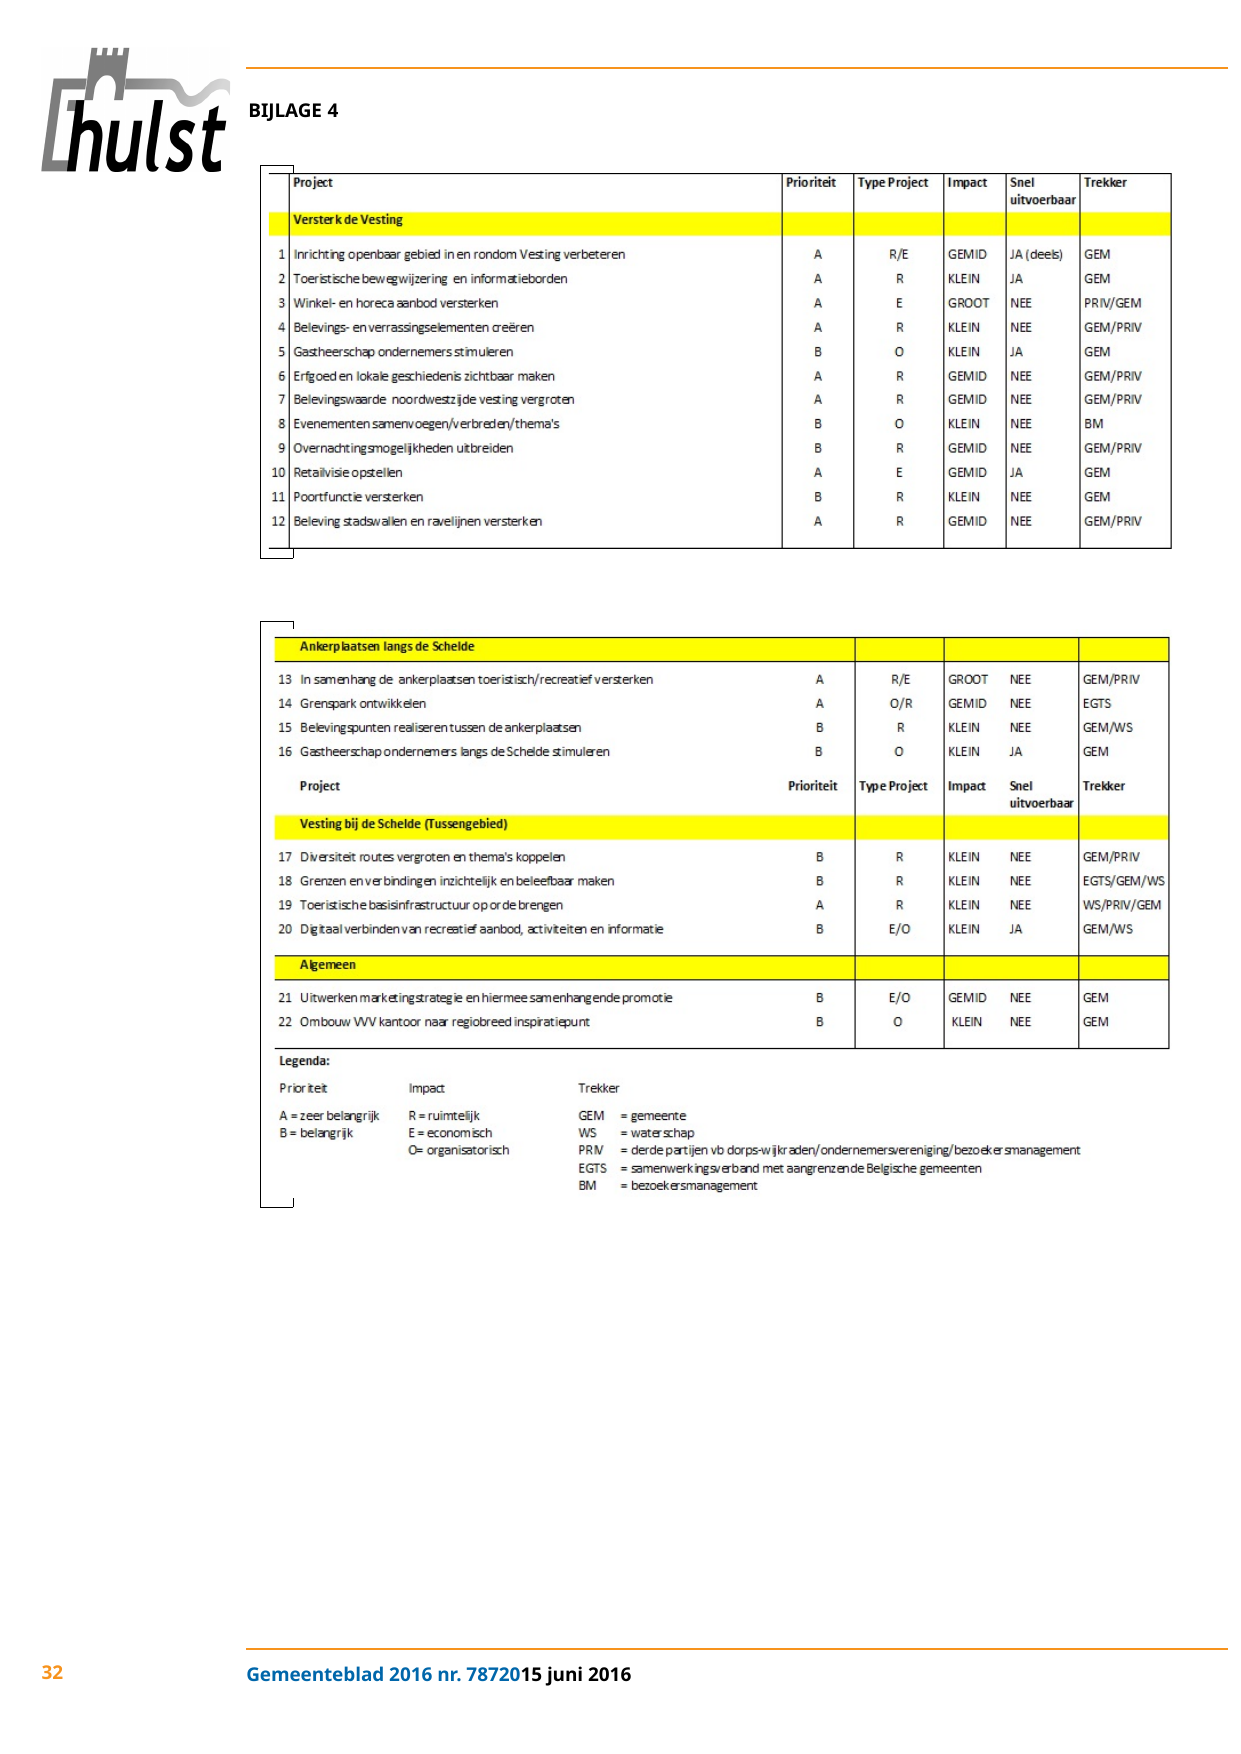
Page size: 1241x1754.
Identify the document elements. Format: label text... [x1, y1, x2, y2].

text BIJLAGE 4 [248, 95, 1152, 123]
picture [268, 173, 1173, 549]
picture [41, 47, 231, 172]
picture [268, 629, 1173, 1198]
